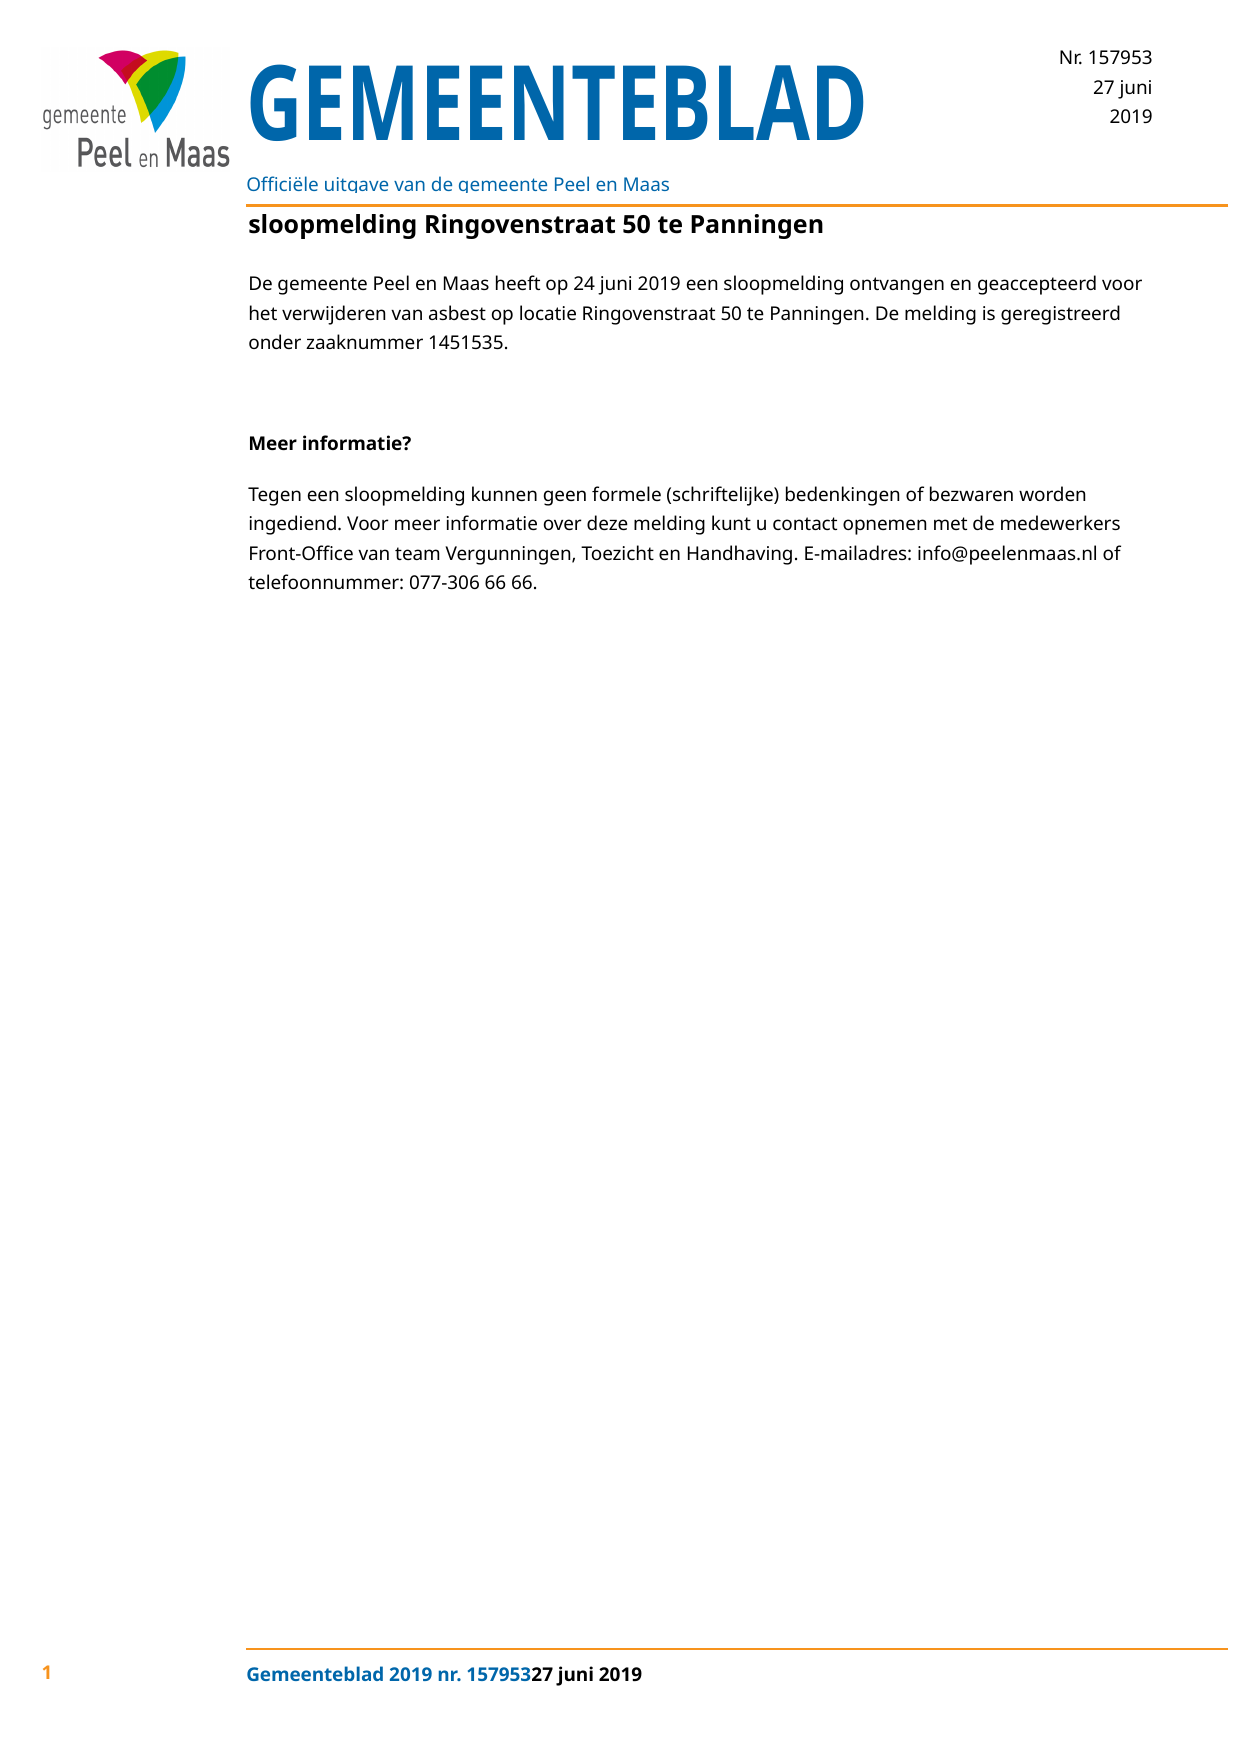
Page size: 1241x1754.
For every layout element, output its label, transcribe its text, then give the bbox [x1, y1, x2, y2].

text sloopmelding Ringovenstraat 50 te Panningen [248, 207, 1152, 241]
text Meer informatie? [248, 430, 1152, 456]
text De gemeente Peel en Maas heeft op 24 juni 2019 een sloopmelding ontvangen en geaccepteerd voor het verwijderen van asbest op locatie Ringovenstraat 50 te Panningen. De melding is geregistreerd onder zaaknummer 1451535. [248, 270, 1152, 355]
picture [41, 47, 231, 172]
text Tegen een sloopmelding kunnen geen formele (schriftelijke) bedenkingen of bezwaren worden ingediend. Voor meer informatie over deze melding kunt u contact opnemen met de medewerkers Front-Office van team Vergunningen, Toezicht en Handhaving. E-mailadres: info@peelenmaas.nl of telefoonnummer: 077-306 66 66. [248, 481, 1152, 595]
